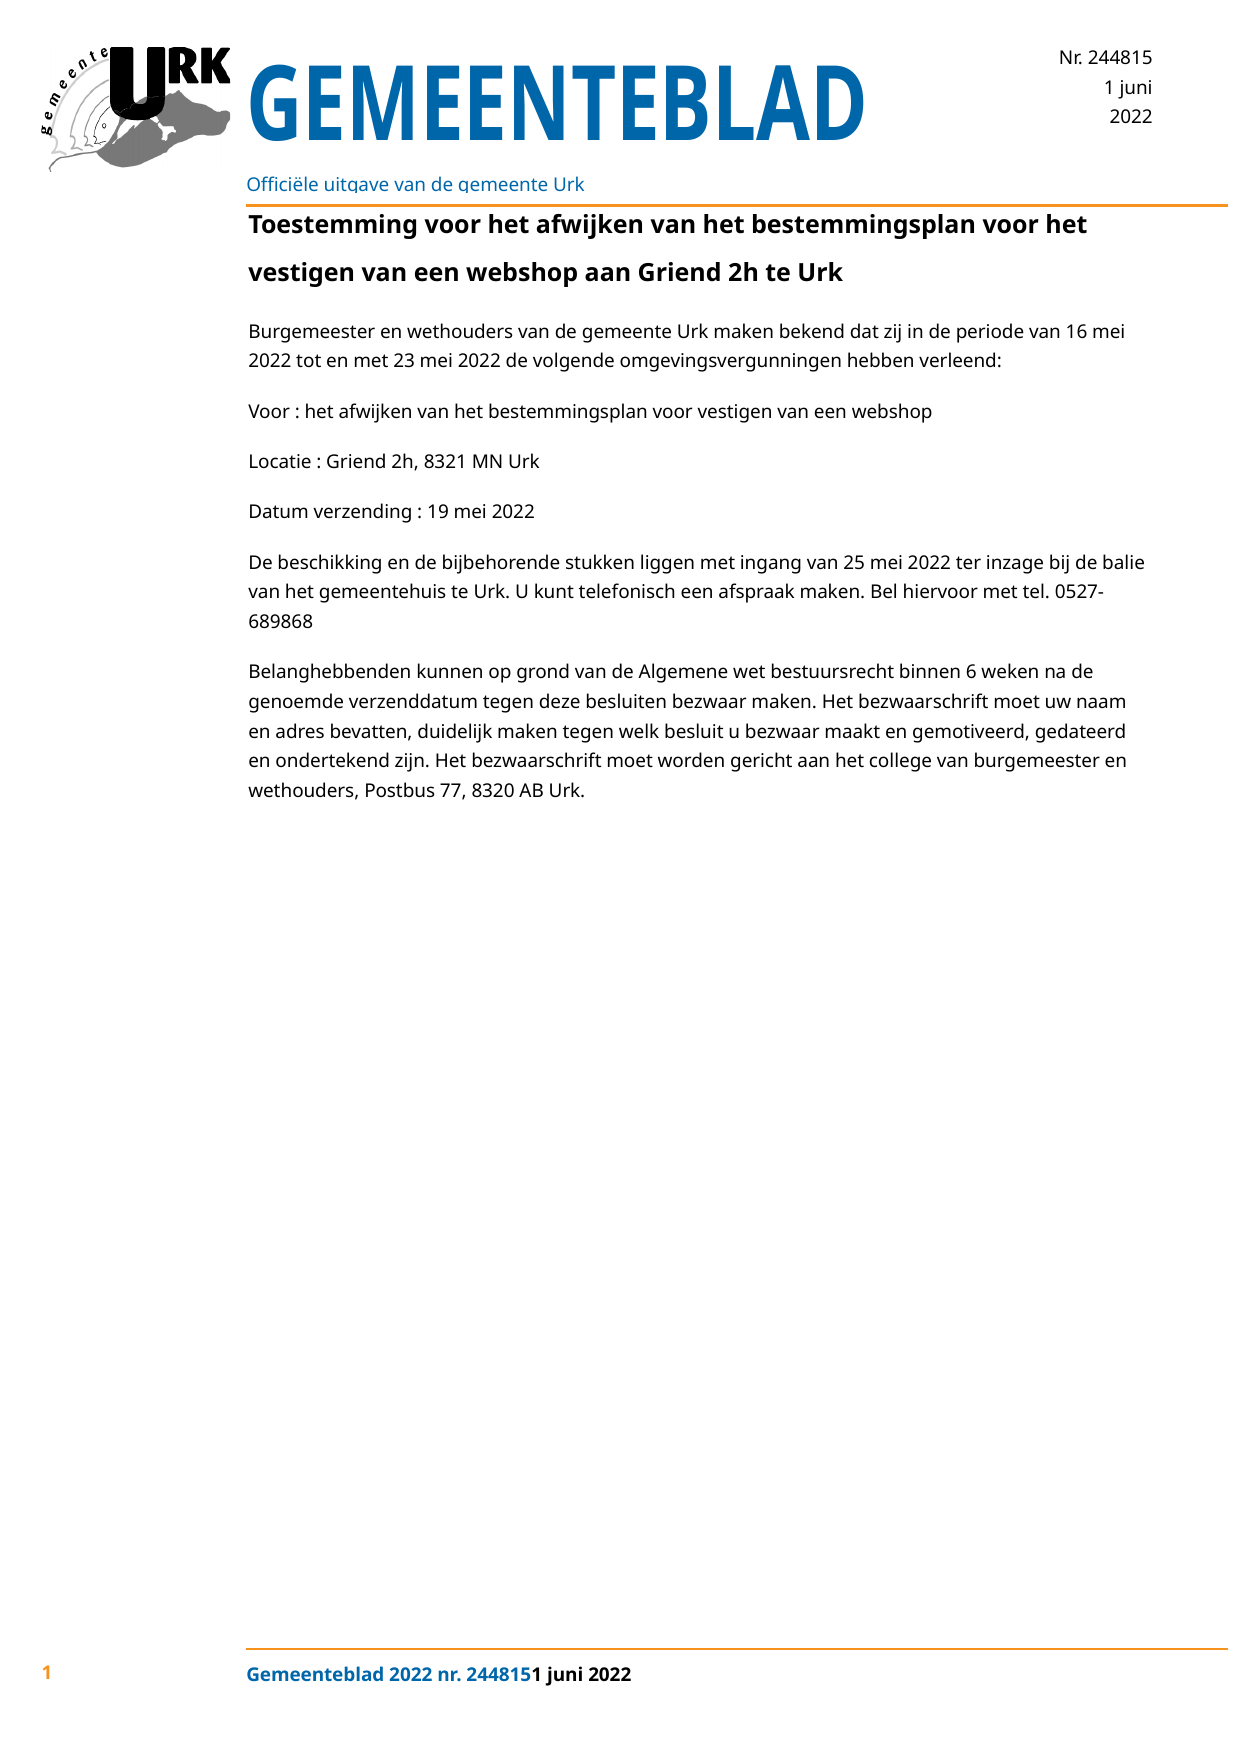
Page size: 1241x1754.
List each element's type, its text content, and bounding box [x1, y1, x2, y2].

text Burgemeester en wethouders van de gemeente Urk maken bekend dat zij in de periode van 16 mei 2022 tot en met 23 mei 2022 de volgende omgevingsvergunningen hebben verleend: [248, 318, 1152, 373]
picture [41, 47, 231, 172]
text De beschikking en de bijbehorende stukken liggen met ingang van 25 mei 2022 ter inzage bij de balie van het gemeentehuis te Urk. U kunt telefonisch een afspraak maken. Bel hiervoor met tel. 0527-689868 [248, 549, 1152, 634]
text Voor : het afwijken van het bestemmingsplan voor vestigen van een webshop [248, 398, 1152, 424]
text Locatie : Griend 2h, 8321 MN Urk [248, 448, 1152, 474]
text Datum verzending : 19 mei 2022 [248, 499, 1152, 524]
text Toestemming voor het afwijken van het bestemmingsplan voor het vestigen van een webshop aan Griend 2h te Urk [248, 207, 1152, 288]
text Belanghebbenden kunnen op grond van de Algemene wet bestuursrecht binnen 6 weken na de genoemde verzenddatum tegen deze besluiten bezwaar maken. Het bezwaarschrift moet uw naam en adres bevatten, duidelijk maken tegen welk besluit u bezwaar maakt en gemotiveerd, gedateerd en ondertekend zijn. Het bezwaarschrift moet worden gericht aan het college van burgemeester en wethouders, Postbus 77, 8320 AB Urk. [248, 659, 1152, 803]
